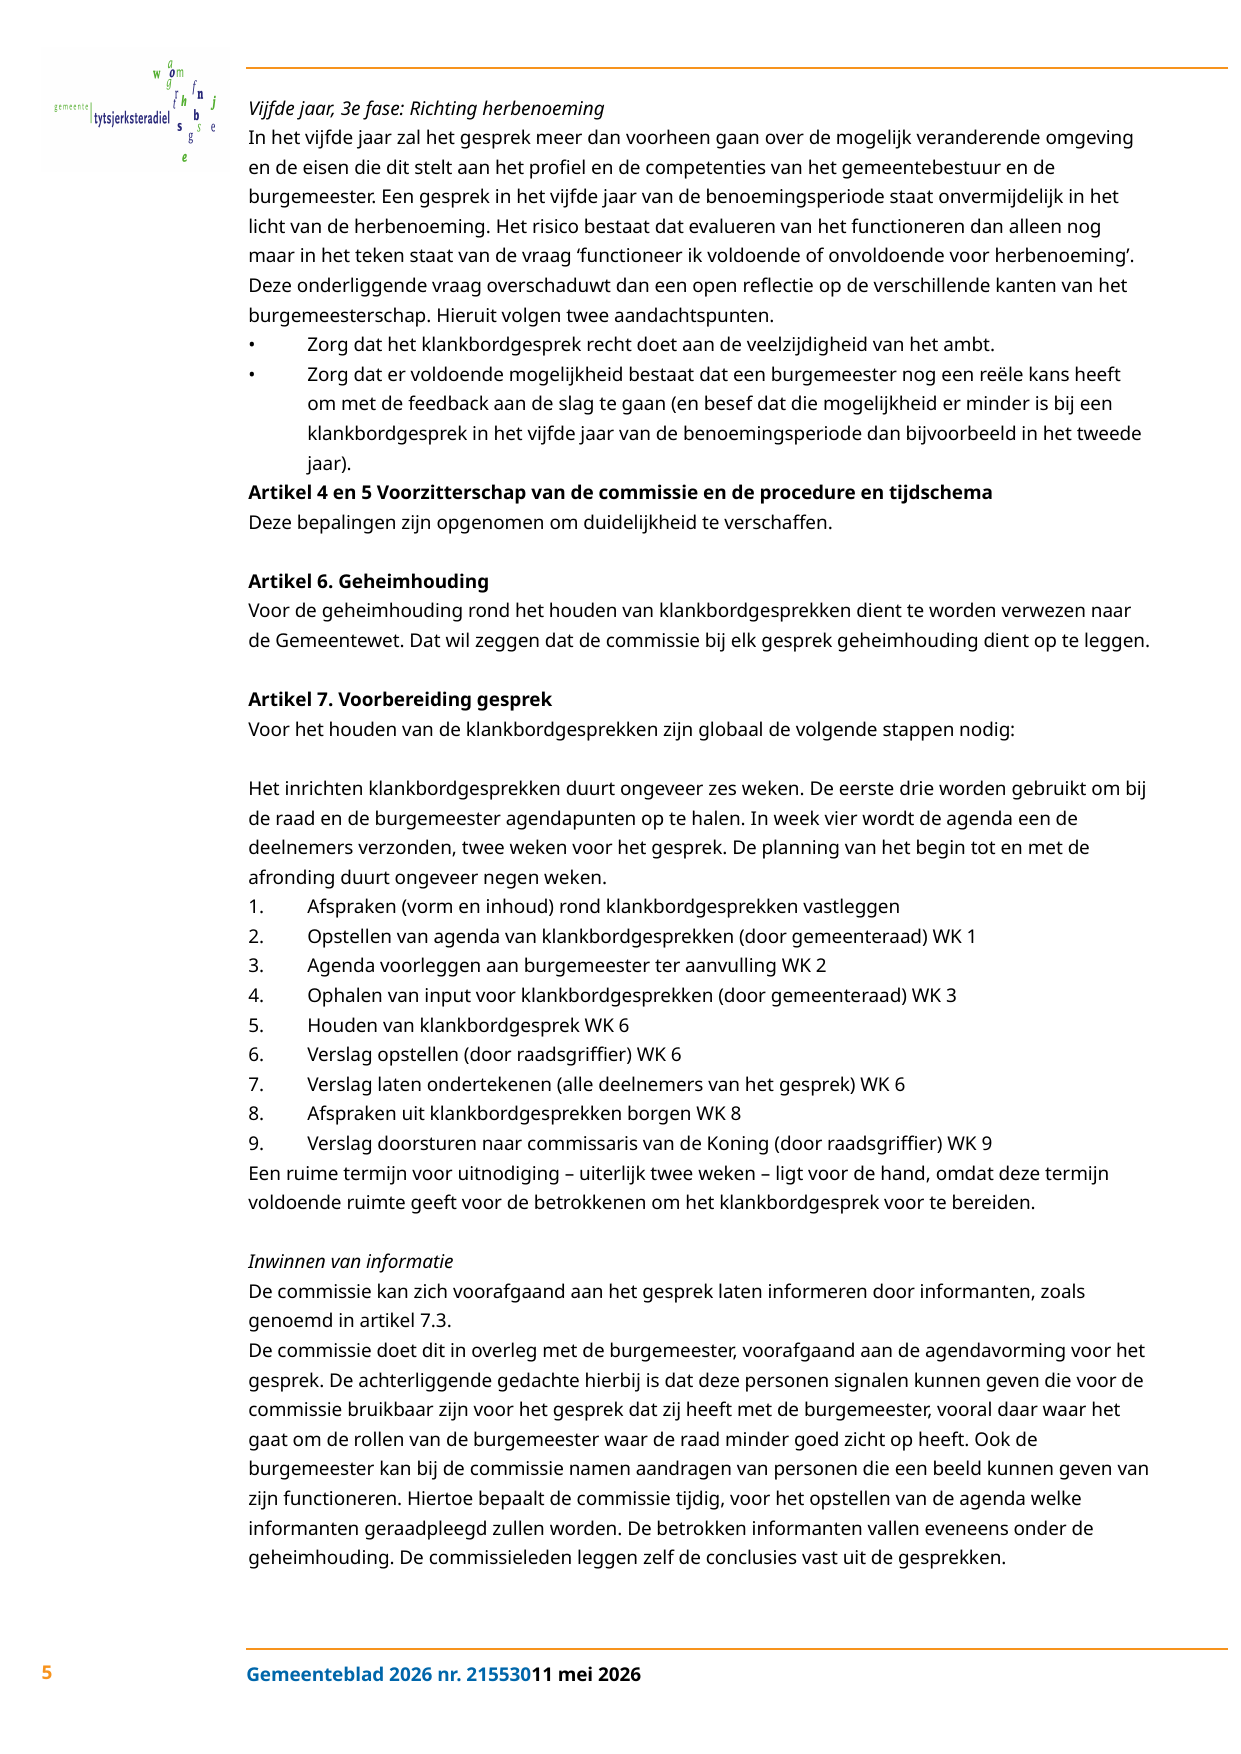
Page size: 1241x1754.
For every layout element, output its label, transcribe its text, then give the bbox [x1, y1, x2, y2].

text Artikel 7. Voorbereiding gesprek [248, 686, 1152, 712]
picture [41, 47, 231, 172]
list Opstellen van agenda van klankbordgesprekken (door gemeenteraad) WK 1 [248, 923, 1152, 949]
text In het vijfde jaar zal het gesprek meer dan voorheen gaan over de mogelijk veranderende omgeving en de eisen die dit stelt aan het profiel en de competenties van het gemeentebestuur en de burgemeester. Een gesprek in het vijfde jaar van de benoemingsperiode staat onvermijdelijk in het licht van de herbenoeming. Het risico bestaat dat evalueren van het functioneren dan alleen nog maar in het teken staat van de vraag ‘functioneer ik voldoende of onvoldoende voor herbenoeming’. Deze onderliggende vraag overschaduwt dan een open reflectie op de verschillende kanten van het burgemeesterschap. Hieruit volgen twee aandachtspunten. [248, 124, 1152, 328]
list Verslag doorsturen naar commissaris van de Koning (door raadsgriffier) WK 9 [248, 1130, 1152, 1156]
list Ophalen van input voor klankbordgesprekken (door gemeenteraad) WK 3 [248, 982, 1152, 1008]
text Het inrichten klankbordgesprekken duurt ongeveer zes weken. De eerste drie worden gebruikt om bij de raad en de burgemeester agendapunten op te halen. In week vier wordt de agenda een de deelnemers verzonden, twee weken voor het gesprek. De planning van het begin tot en met de afronding duurt ongeveer negen weken. [248, 775, 1152, 890]
text De commissie kan zich voorafgaand aan het gesprek laten informeren door informanten, zoals genoemd in artikel 7.3. [248, 1278, 1152, 1333]
list Afspraken (vorm en inhoud) rond klankbordgesprekken vastleggen [248, 893, 1152, 919]
text Inwinnen van informatie [248, 1248, 1152, 1274]
text Een ruime termijn voor uitnodiging – uiterlijk twee weken – ligt voor de hand, omdat deze termijn voldoende ruimte geeft voor de betrokkenen om het klankbordgesprek voor te bereiden. [248, 1160, 1152, 1215]
list Zorg dat het klankbordgesprek recht doet aan de veelzijdigheid van het ambt. [248, 331, 1152, 357]
list Zorg dat er voldoende mogelijkheid bestaat dat een burgemeester nog een reële kans heeft om met de feedback aan de slag te gaan (en besef dat die mogelijkheid er minder is bij een klankbordgesprek in het vijfde jaar van de benoemingsperiode dan bijvoorbeeld in het tweede jaar). [248, 361, 1152, 476]
text Voor de geheimhouding rond het houden van klankbordgesprekken dient te worden verwezen naar de Gemeentewet. Dat wil zeggen dat de commissie bij elk gesprek geheimhouding dient op te leggen. [248, 598, 1152, 653]
list Agenda voorleggen aan burgemeester ter aanvulling WK 2 [248, 953, 1152, 978]
list Verslag opstellen (door raadsgriffier) WK 6 [248, 1041, 1152, 1067]
text De commissie doet dit in overleg met de burgemeester, voorafgaand aan de agendavorming voor het gesprek. De achterliggende gedachte hierbij is dat deze personen signalen kunnen geven die voor de commissie bruikbaar zijn voor het gesprek dat zij heeft met de burgemeester, vooral daar waar het gaat om de rollen van de burgemeester waar de raad minder goed zicht op heeft. Ook de burgemeester kan bij de commissie namen aandragen van personen die een beeld kunnen geven van zijn functioneren. Hiertoe bepaalt de commissie tijdig, voor het opstellen van de agenda welke informanten geraadpleegd zullen worden. De betrokken informanten vallen eveneens onder de geheimhouding. De commissieleden leggen zelf de conclusies vast uit de gesprekken. [248, 1337, 1152, 1570]
list Afspraken uit klankbordgesprekken borgen WK 8 [248, 1101, 1152, 1126]
text Voor het houden van de klankbordgesprekken zijn globaal de volgende stappen nodig: [248, 716, 1152, 742]
text Artikel 6. Geheimhouding [248, 568, 1152, 594]
list Houden van klankbordgesprek WK 6 [248, 1012, 1152, 1038]
text Deze bepalingen zijn opgenomen om duidelijkheid te verschaffen. [248, 509, 1152, 535]
text Artikel 4 en 5 Voorzitterschap van de commissie en de procedure en tijdschema [248, 479, 1152, 505]
text Vijfde jaar, 3e fase: Richting herbenoeming [248, 95, 1152, 121]
list Verslag laten ondertekenen (alle deelnemers van het gesprek) WK 6 [248, 1071, 1152, 1097]
